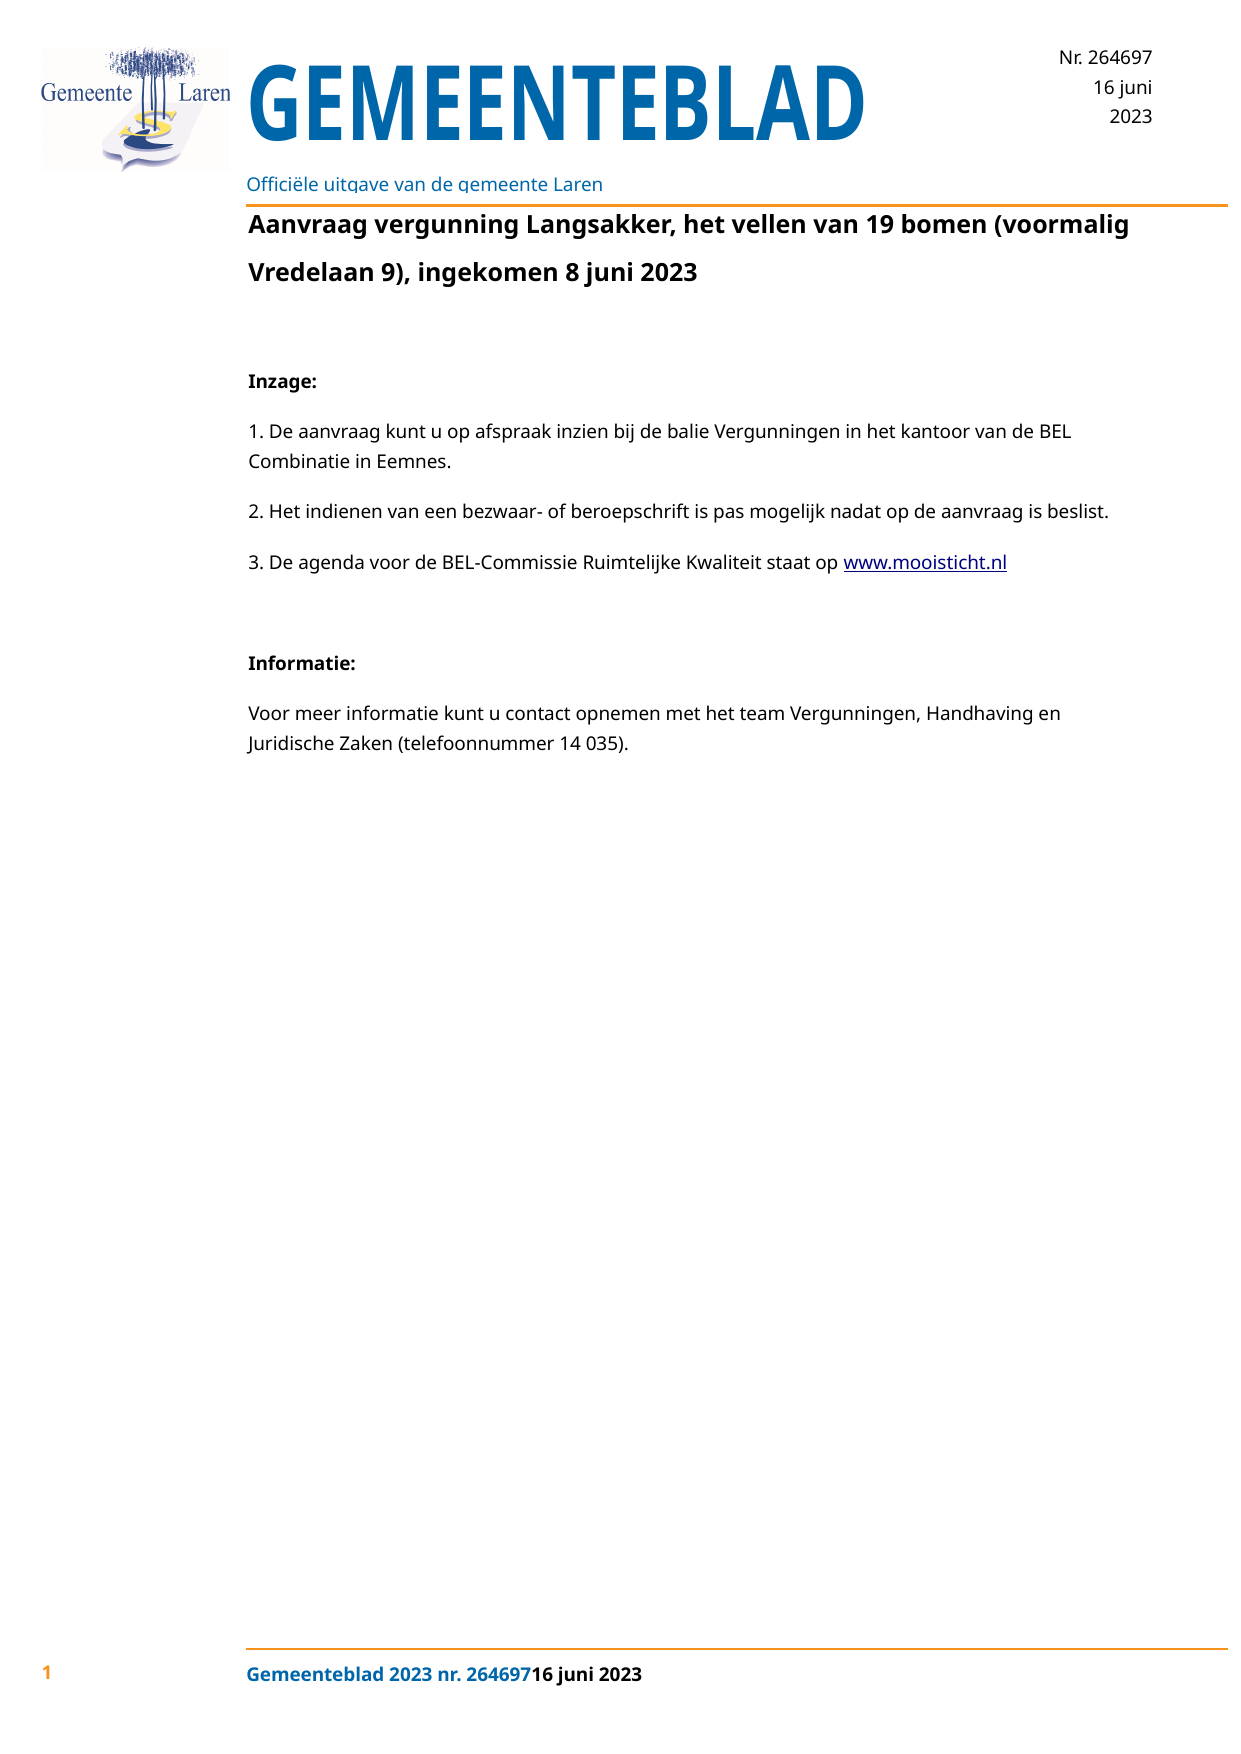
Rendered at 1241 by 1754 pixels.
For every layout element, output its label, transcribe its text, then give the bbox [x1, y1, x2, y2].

text Voor meer informatie kunt u contact opnemen met het team Vergunningen, Handhaving en Juridische Zaken (telefoonnummer 14 035). [248, 700, 1152, 756]
text 1. De aanvraag kunt u op afspraak inzien bij de balie Vergunningen in het kantoor van de BEL Combinatie in Eemnes. [248, 419, 1152, 474]
text 3. De agenda voor de BEL-Commissie Ruimtelijke Kwaliteit staat op www.mooisticht.nl [248, 549, 1152, 575]
text Informatie: [248, 650, 1152, 676]
text Inzage: [248, 368, 1152, 394]
text 2. Het indienen van een bezwaar- of beroepschrift is pas mogelijk nadat op de aanvraag is beslist. [248, 499, 1152, 524]
text Aanvraag vergunning Langsakker, het vellen van 19 bomen (voormalig Vredelaan 9), ingekomen 8 juni 2023 [248, 207, 1152, 288]
picture [41, 47, 231, 172]
